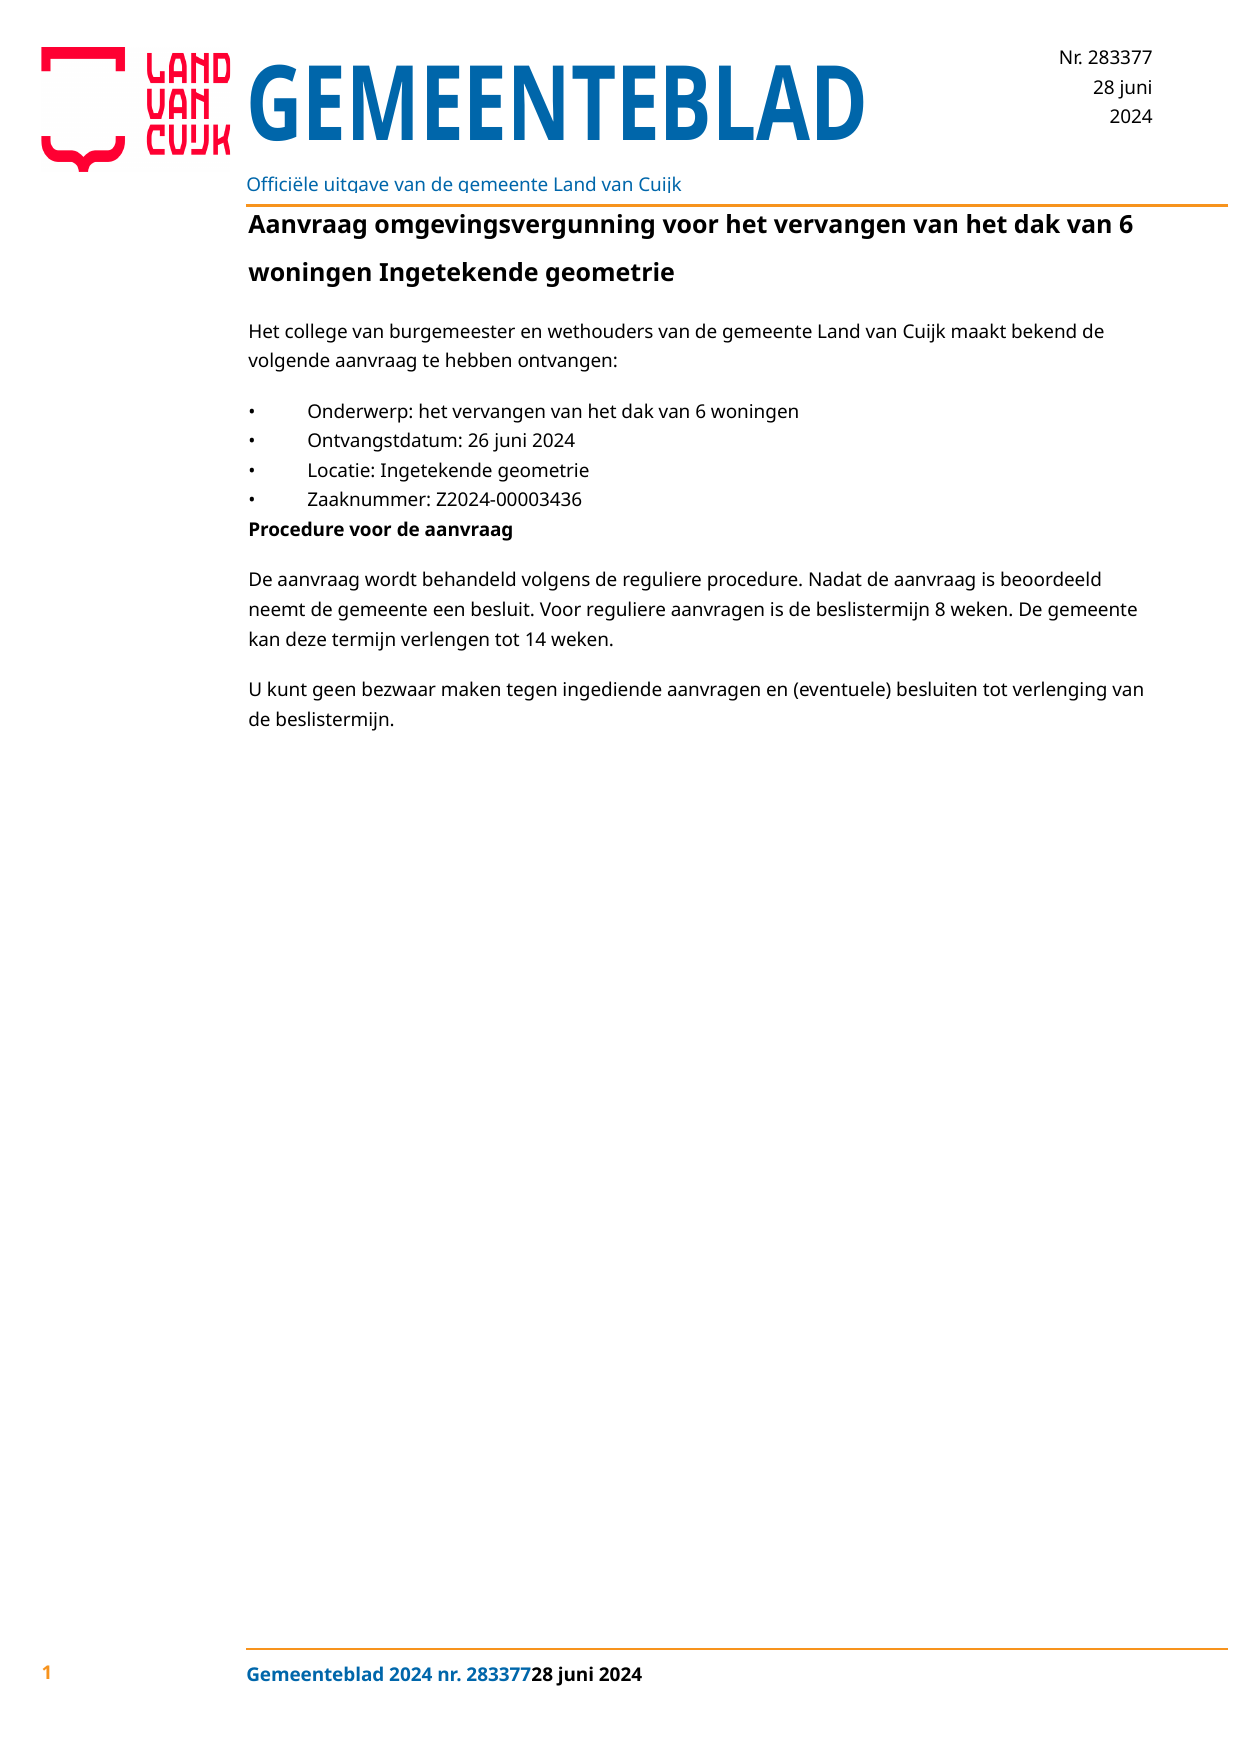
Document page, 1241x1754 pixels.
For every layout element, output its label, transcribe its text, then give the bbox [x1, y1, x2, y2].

text Aanvraag omgevingsvergunning voor het vervangen van het dak van 6 woningen Ingetekende geometrie [248, 207, 1152, 288]
list Locatie: Ingetekende geometrie [248, 457, 1152, 483]
text De aanvraag wordt behandeld volgens de reguliere procedure. Nadat de aanvraag is beoordeeld neemt de gemeente een besluit. Voor reguliere aanvragen is de beslistermijn 8 weken. De gemeente kan deze termijn verlengen tot 14 weken. [248, 567, 1152, 652]
list Zaaknummer: Z2024-00003436 [248, 487, 1152, 512]
list Onderwerp: het vervangen van het dak van 6 woningen [248, 398, 1152, 424]
text U kunt geen bezwaar maken tegen ingediende aanvragen en (eventuele) besluiten tot verlenging van de beslistermijn. [248, 676, 1152, 732]
picture [41, 47, 231, 172]
list Ontvangstdatum: 26 juni 2024 [248, 427, 1152, 453]
text Procedure voor de aanvraag [248, 516, 1152, 542]
text Het college van burgemeester en wethouders van de gemeente Land van Cuijk maakt bekend de volgende aanvraag te hebben ontvangen: [248, 318, 1152, 373]
